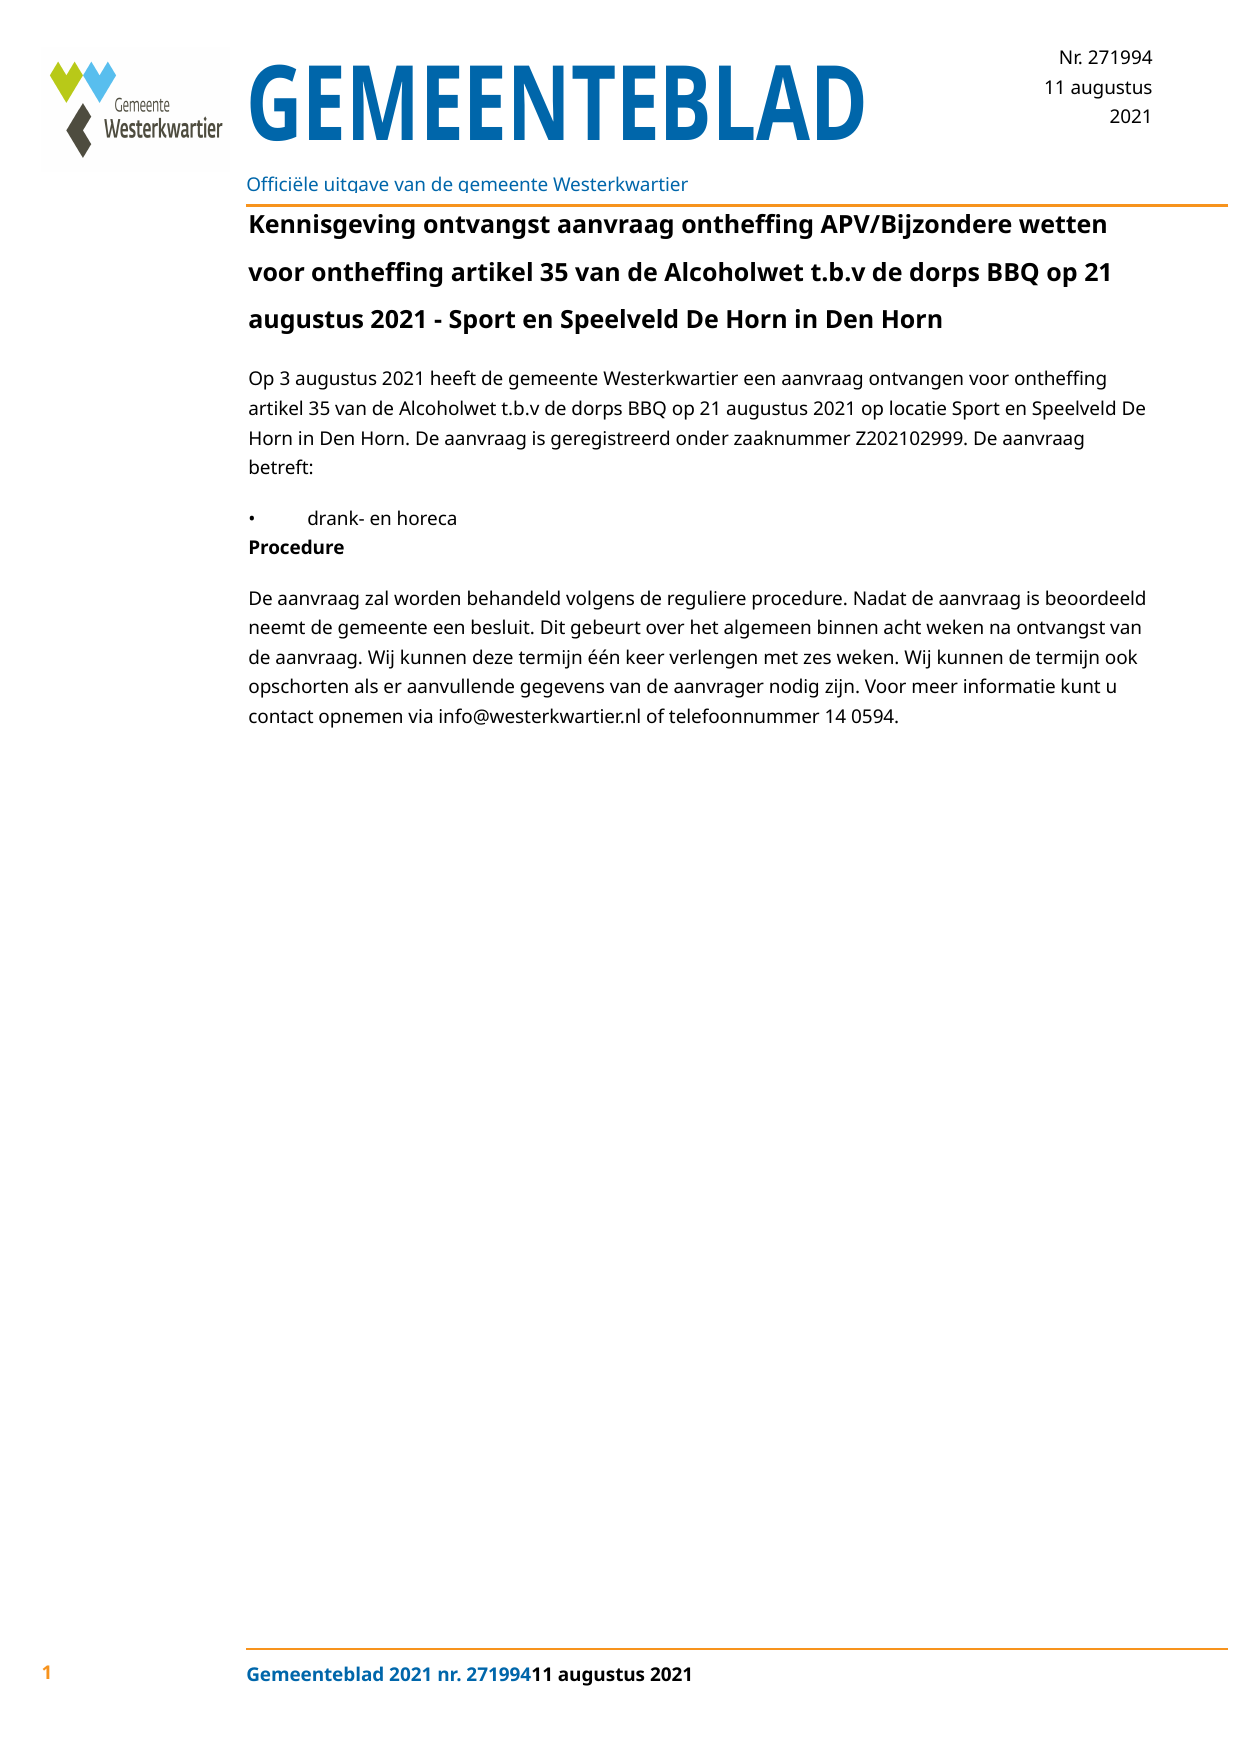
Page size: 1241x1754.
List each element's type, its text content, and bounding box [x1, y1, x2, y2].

list drank- en horeca [248, 505, 1152, 530]
text De aanvraag zal worden behandeld volgens de reguliere procedure. Nadat de aanvraag is beoordeeld neemt de gemeente een besluit. Dit gebeurt over het algemeen binnen acht weken na ontvangst van de aanvraag. Wij kunnen deze termijn één keer verlengen met zes weken. Wij kunnen de termijn ook opschorten als er aanvullende gegevens van de aanvrager nodig zijn. Voor meer informatie kunt u contact opnemen via info@westerkwartier.nl of telefoonnummer 14 0594. [248, 585, 1152, 729]
text Kennisgeving ontvangst aanvraag ontheffing APV/Bijzondere wetten voor ontheffing artikel 35 van de Alcoholwet t.b.v de dorps BBQ op 21 augustus 2021 - Sport en Speelveld De Horn in Den Horn [248, 207, 1152, 336]
text Op 3 augustus 2021 heeft de gemeente Westerkwartier een aanvraag ontvangen voor ontheffing artikel 35 van de Alcoholwet t.b.v de dorps BBQ op 21 augustus 2021 op locatie Sport en Speelveld De Horn in Den Horn. De aanvraag is geregistreerd onder zaaknummer Z202102999. De aanvraag betreft: [248, 366, 1152, 480]
picture [41, 47, 231, 172]
text Procedure [248, 534, 1152, 560]
